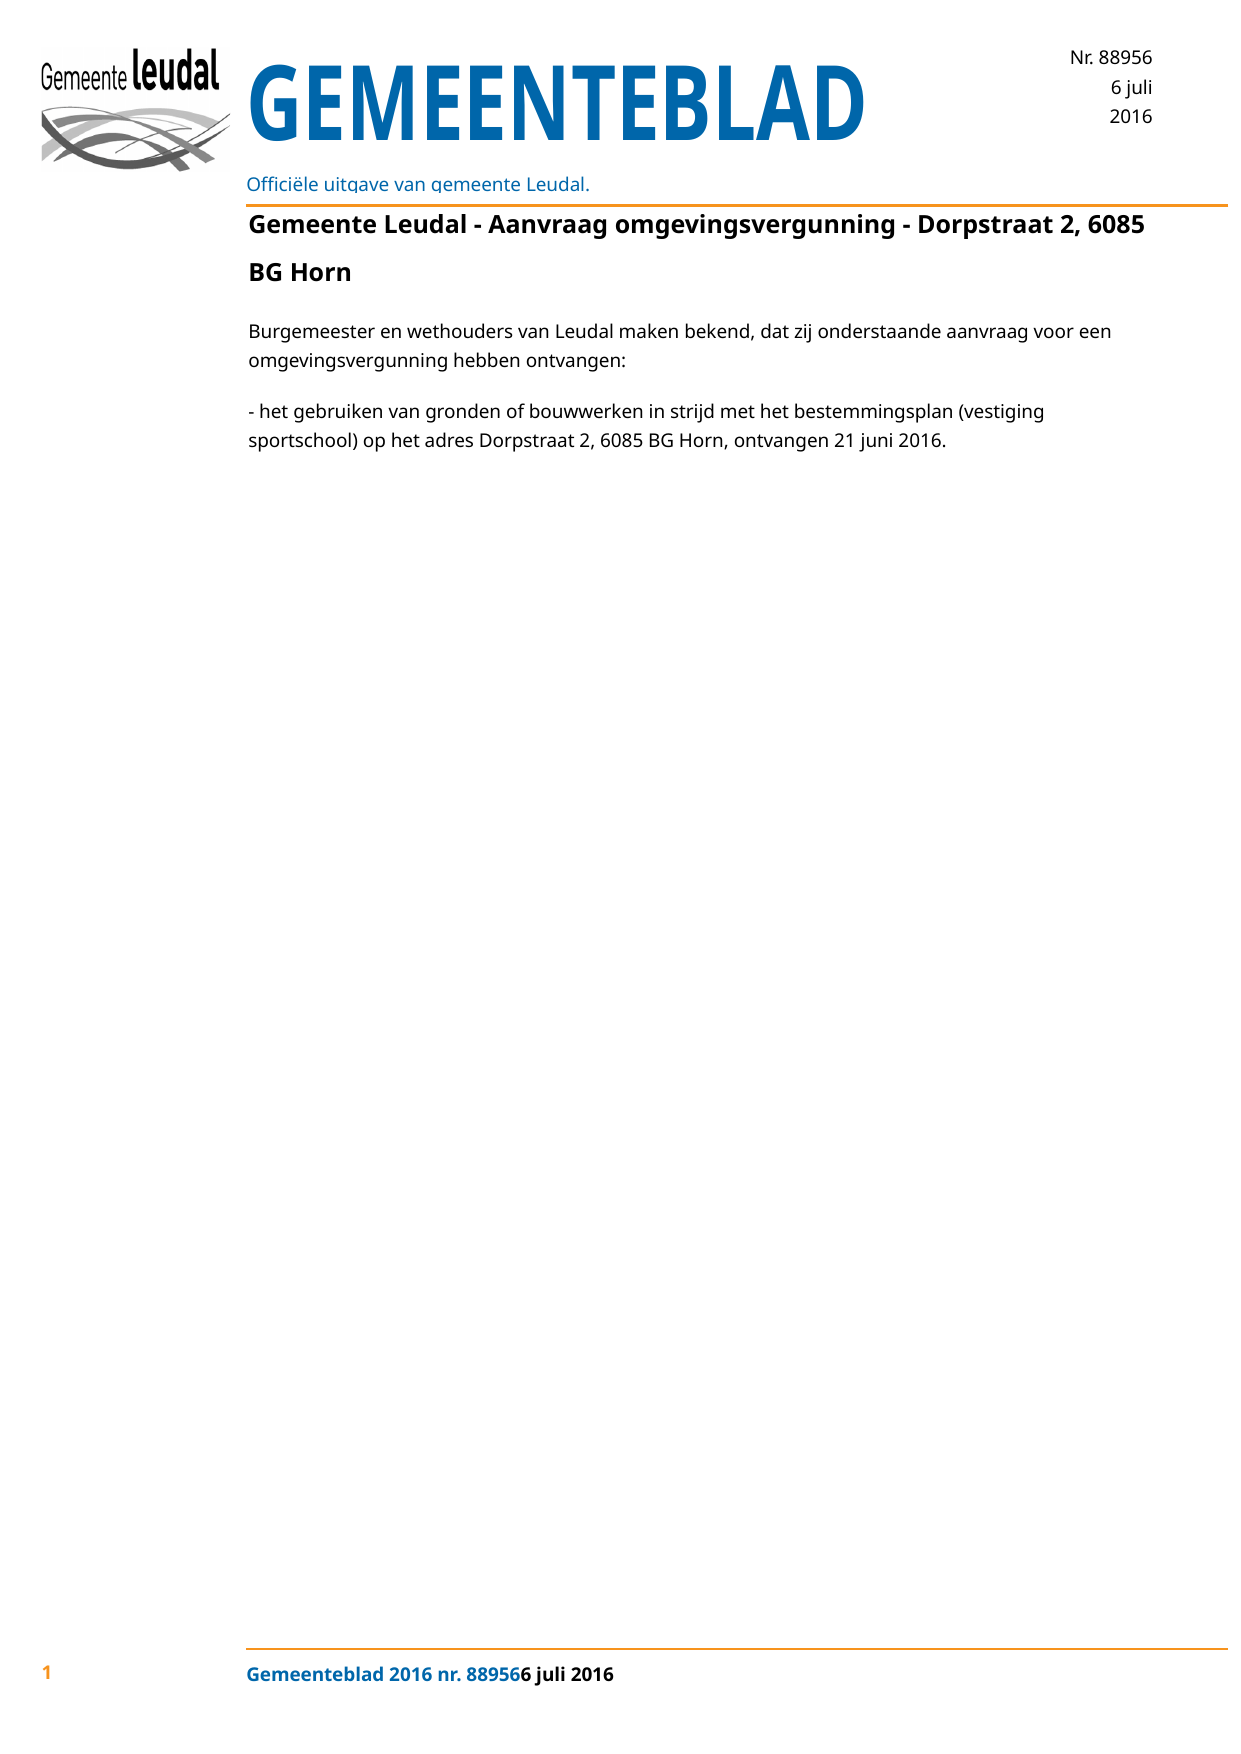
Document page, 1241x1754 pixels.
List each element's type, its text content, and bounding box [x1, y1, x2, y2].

text Gemeente Leudal - Aanvraag omgevingsvergunning - Dorpstraat 2, 6085 BG Horn [248, 207, 1152, 288]
text Burgemeester en wethouders van Leudal maken bekend, dat zij onderstaande aanvraag voor een omgevingsvergunning hebben ontvangen: [248, 318, 1152, 373]
text - het gebruiken van gronden of bouwwerken in strijd met het bestemmingsplan (vestiging sportschool) op het adres Dorpstraat 2, 6085 BG Horn, ontvangen 21 juni 2016. [248, 398, 1152, 453]
picture [41, 47, 231, 172]
